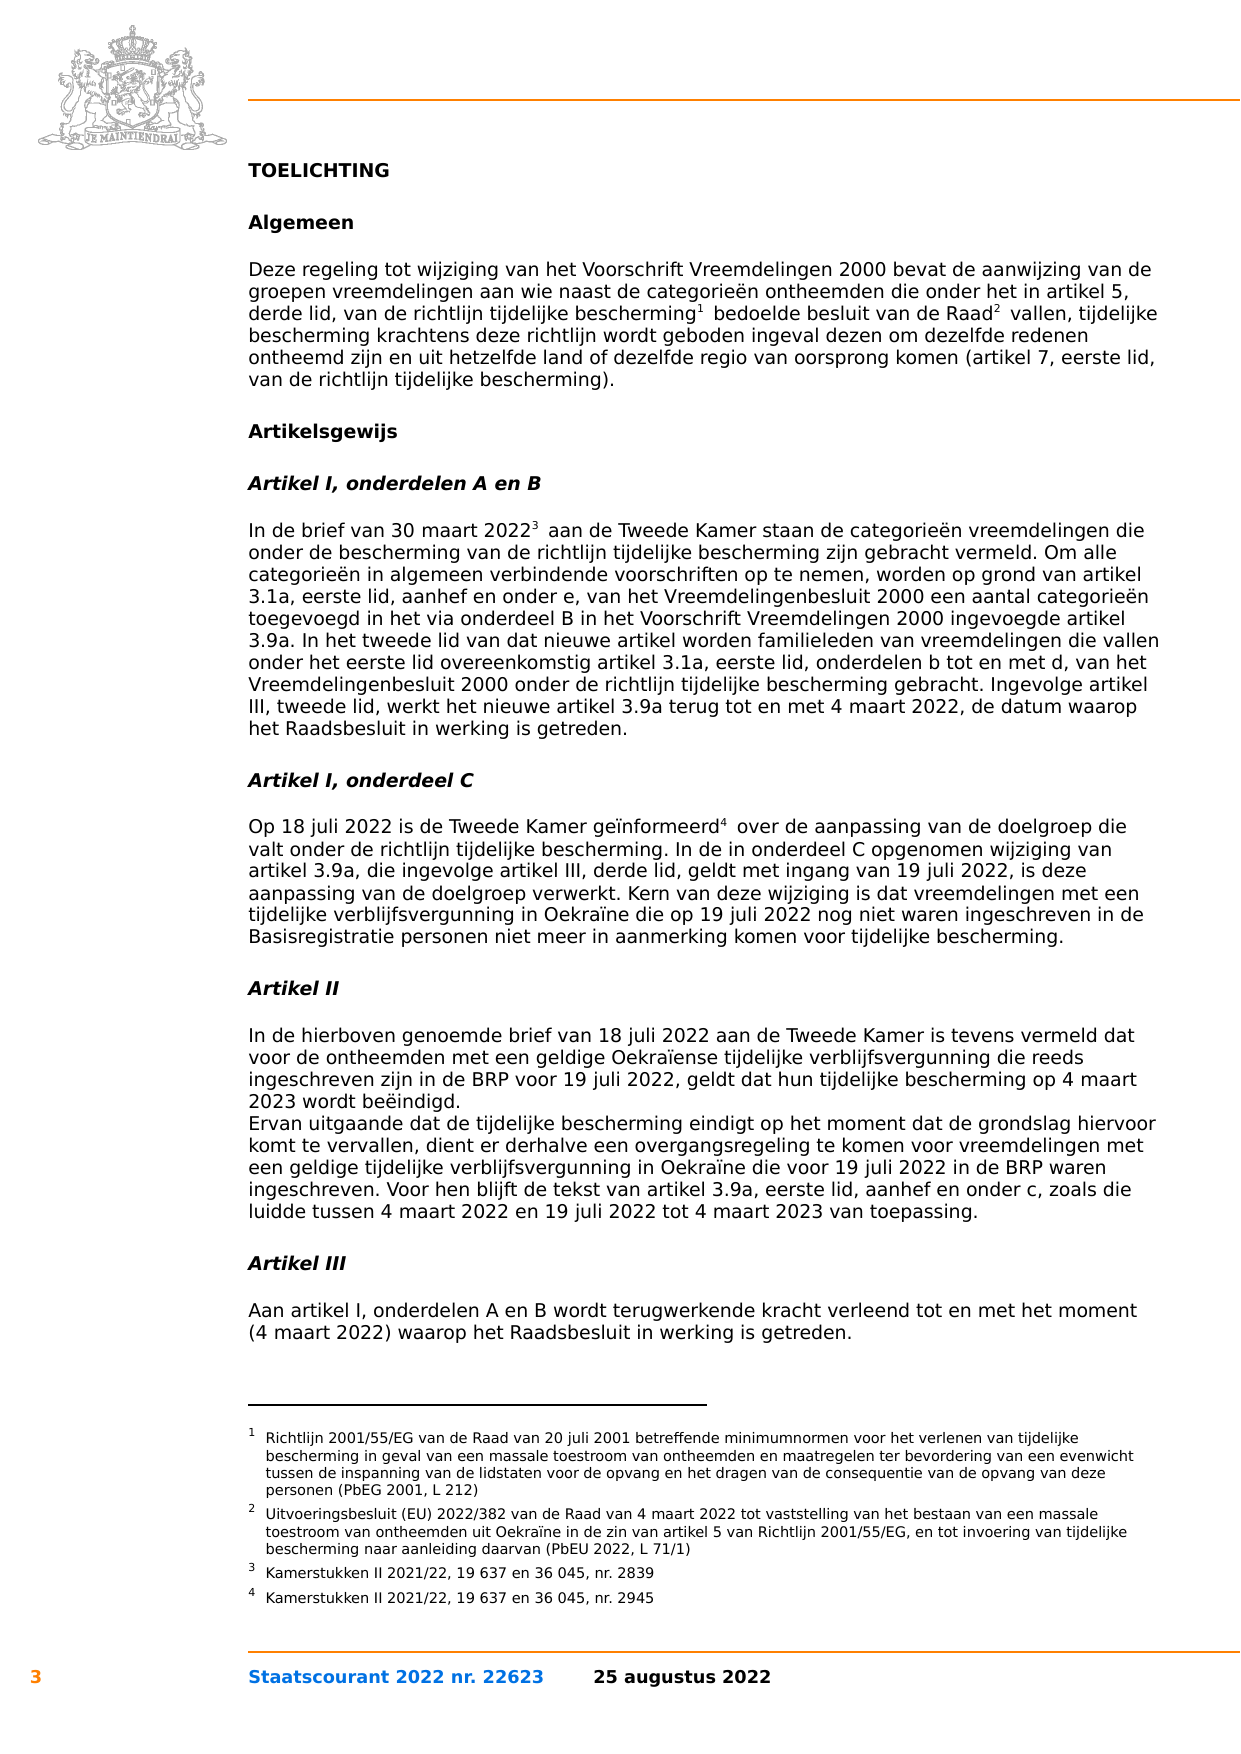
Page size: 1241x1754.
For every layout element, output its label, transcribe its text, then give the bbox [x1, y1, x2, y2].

text Deze regeling tot wijziging van het Voorschrift Vreemdelingen 2000 bevat de aanwijzing van de groepen vreemdelingen aan wie naast de categorieën ontheemden die onder het in artikel 5, derde lid, van de richtlijn tijdelijke bescherming bedoelde besluit van de Raad vallen, tijdelijke bescherming krachtens deze richtlijn wordt geboden ingeval dezen om dezelfde redenen ontheemd zijn en uit hetzelfde land of dezelfde regio van oorsprong komen (artikel 7, eerste lid, van de richtlijn tijdelijke bescherming). [248, 259, 1163, 391]
subtitle Algemeen [248, 212, 1163, 234]
text Richtlijn 2001/55/EG van de Raad van 20 juli 2001 betreffende minimumnormen voor het verlenen van tijdelijke bescherming in geval van een massale toestroom van ontheemden en maatregelen ter bevordering van een evenwicht tussen de inspanning van de lidstaten voor de opvang en het dragen van de consequentie van de opvang van deze personen (PbEG 2001, L 212) [248, 1426, 1163, 1499]
text In de brief van 30 maart 2022 aan de Tweede Kamer staan de categorieën vreemdelingen die onder de bescherming van de richtlijn tijdelijke bescherming zijn gebracht vermeld. Om alle categorieën in algemeen verbindende voorschriften op te nemen, worden op grond van artikel 3.1a, eerste lid, aanhef en onder e, van het Vreemdelingenbesluit 2000 een aantal categorieën toegevoegd in het via onderdeel B in het Voorschrift Vreemdelingen 2000 ingevoegde artikel 3.9a. In het tweede lid van dat nieuwe artikel worden familieleden van vreemdelingen die vallen onder het eerste lid overeenkomstig artikel 3.1a, eerste lid, onderdelen b tot en met d, van het Vreemdelingenbesluit 2000 onder de richtlijn tijdelijke bescherming gebracht. Ingevolge artikel III, tweede lid, werkt het nieuwe artikel 3.9a terug tot en met 4 maart 2022, de datum waarop het Raadsbesluit in werking is getreden. [248, 520, 1163, 739]
subtitle Artikel II [248, 978, 1163, 1000]
text In de hierboven genoemde brief van 18 juli 2022 aan de Tweede Kamer is tevens vermeld dat voor de ontheemden met een geldige Oekraïense tijdelijke verblijfsvergunning die reeds ingeschreven zijn in de BRP voor 19 juli 2022, geldt dat hun tijdelijke bescherming op 4 maart 2023 wordt beëindigd. [248, 1025, 1163, 1113]
picture [38, 25, 227, 150]
text Aan artikel I, onderdelen A en B wordt terugwerkende kracht verleend tot en met het moment (4 maart 2022) waarop het Raadsbesluit in werking is getreden. [248, 1300, 1163, 1344]
subtitle TOELICHTING [248, 160, 1163, 182]
subtitle Artikelsgewijs [248, 421, 1163, 443]
text Kamerstukken II 2021/22, 19 637 en 36 045, nr. 2945 [248, 1586, 1163, 1608]
subtitle Artikel I, onderdelen A en B [248, 473, 1163, 495]
text Op 18 juli 2022 is de Tweede Kamer geïnformeerd over de aanpassing van de doelgroep die valt onder de richtlijn tijdelijke bescherming. In de in onderdeel C opgenomen wijziging van artikel 3.9a, die ingevolge artikel III, derde lid, geldt met ingang van 19 juli 2022, is deze aanpassing van de doelgroep verwerkt. Kern van deze wijziging is dat vreemdelingen met een tijdelijke verblijfsvergunning in Oekraïne die op 19 juli 2022 nog niet waren ingeschreven in de Basisregistratie personen niet meer in aanmerking komen voor tijdelijke bescherming. [248, 816, 1163, 948]
text Uitvoeringsbesluit (EU) 2022/382 van de Raad van 4 maart 2022 tot vaststelling van het bestaan van een massale toestroom van ontheemden uit Oekraïne in de zin van artikel 5 van Richtlijn 2001/55/EG, en tot invoering van tijdelijke bescherming naar aanleiding daarvan (PbEU 2022, L 71/1) [248, 1502, 1163, 1558]
text Kamerstukken II 2021/22, 19 637 en 36 045, nr. 2839 [248, 1561, 1163, 1583]
subtitle Artikel I, onderdeel C [248, 769, 1163, 791]
subtitle Artikel III [248, 1253, 1163, 1275]
text Ervan uitgaande dat de tijdelijke bescherming eindigt op het moment dat de grondslag hiervoor komt te vervallen, dient er derhalve een overgangsregeling te komen voor vreemdelingen met een geldige tijdelijke verblijfsvergunning in Oekraïne die voor 19 juli 2022 in de BRP waren ingeschreven. Voor hen blijft de tekst van artikel 3.9a, eerste lid, aanhef en onder c, zoals die luidde tussen 4 maart 2022 en 19 juli 2022 tot 4 maart 2023 van toepassing. [248, 1113, 1163, 1223]
